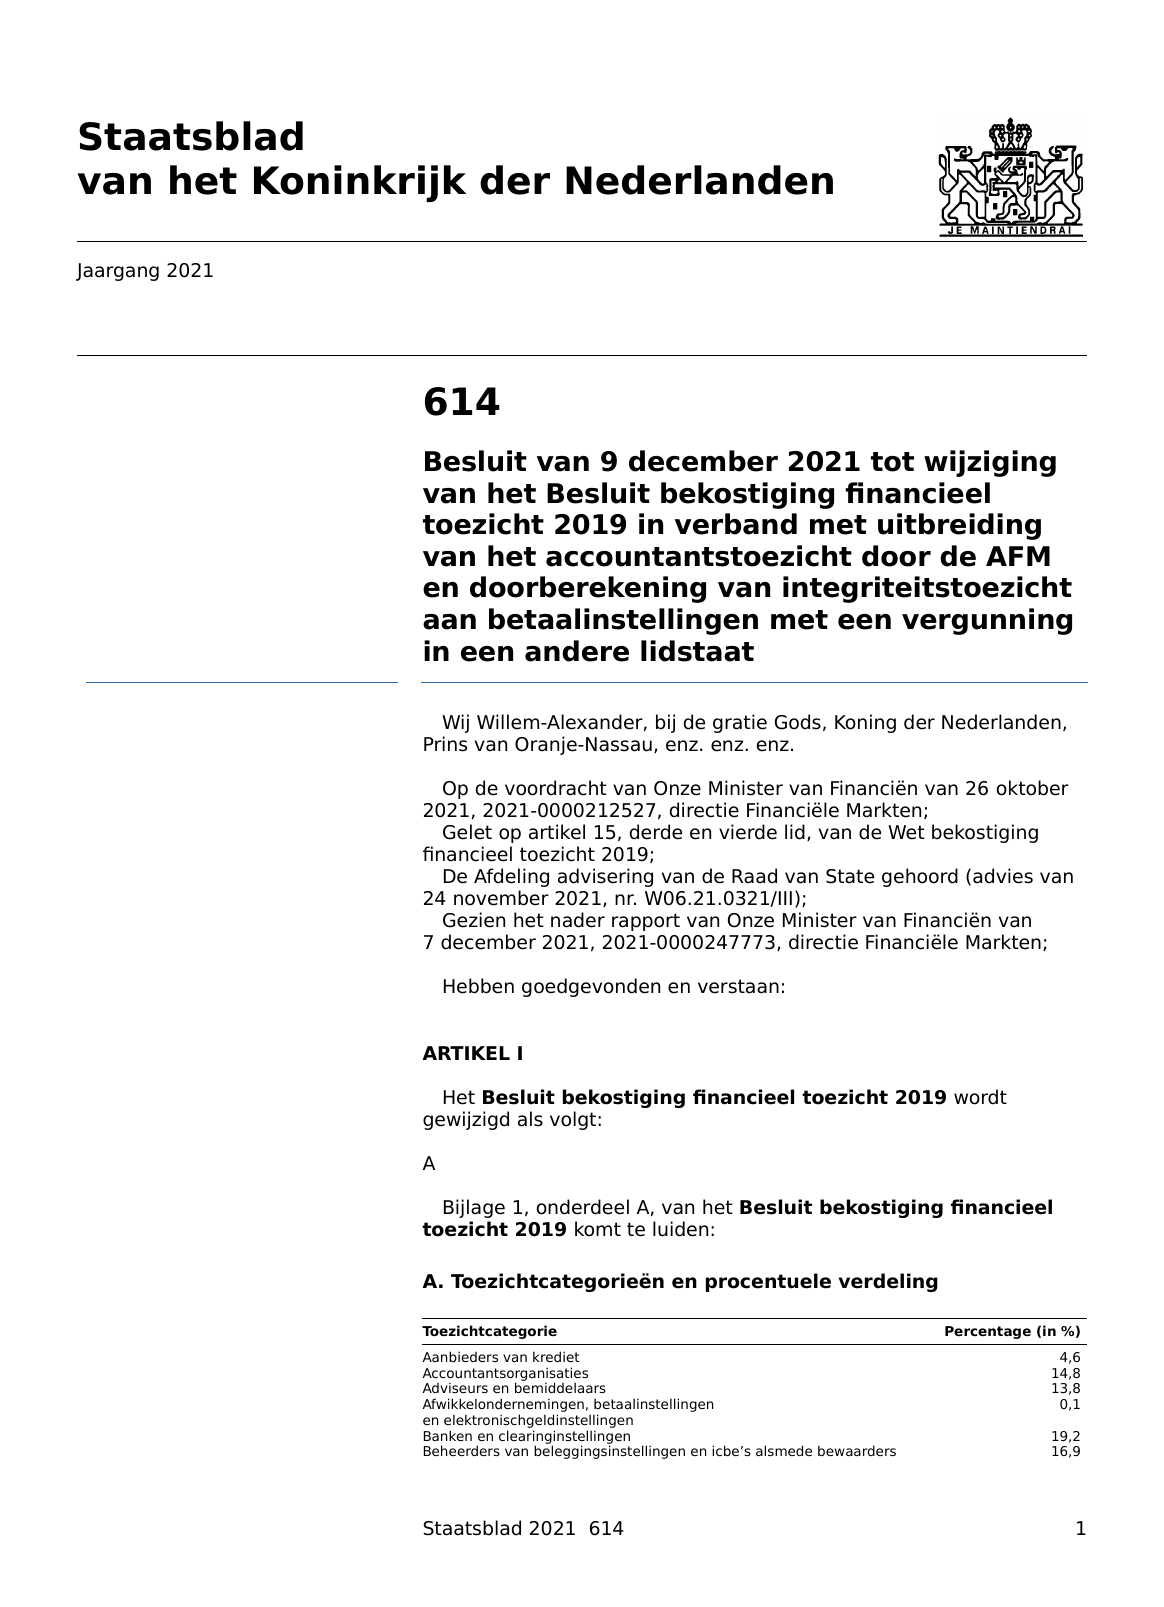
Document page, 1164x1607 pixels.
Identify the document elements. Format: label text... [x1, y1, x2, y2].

text Besluit van 9 december 2021 tot wijziging van het Besluit bekostiging financieel toezicht 2019 in verband met uitbreiding van het accountantstoezicht door de AFM en doorberekening van integriteitstoezicht aan betaalinstellingen met een vergunning in een andere lidstaat [422, 447, 1087, 667]
text Het Besluit bekostiging financieel toezicht 2019 wordt gewijzigd als volgt: [422, 1087, 1087, 1131]
text Gezien het nader rapport van Onze Minister van Financiën van 7 december 2021, 2021-0000247773, directie Financiële Markten; [422, 910, 1087, 954]
text Bijlage 1, onderdeel A, van het Besluit bekostiging financieel toezicht 2019 komt te luiden: [422, 1197, 1087, 1241]
subtitle ARTIKEL I [422, 1042, 1087, 1064]
table_header Staatsblad van het Koninkrijk der Nederlanden [77, 100, 886, 241]
table_header Percentage (in %) [923, 1319, 1087, 1344]
table_cell 4,6 [923, 1345, 1087, 1365]
text A [422, 1153, 1087, 1175]
table_cell Adviseurs en bemiddelaars [422, 1381, 923, 1397]
table_header [886, 100, 1087, 241]
table_cell Beheerders van beleggingsinstellingen en icbe’s alsmede bewaarders [422, 1444, 923, 1460]
subtitle A. Toezichtcategorieën en procentuele verdeling [422, 1271, 1087, 1293]
text Hebben goedgevonden en verstaan: [422, 976, 1087, 998]
text Gelet op artikel 15, derde en vierde lid, van de Wet bekostiging financieel toezicht 2019; [422, 822, 1087, 866]
table_cell Afwikkelondernemingen, betaalinstellingen en elektronischgeldinstellingen [422, 1397, 923, 1428]
text Wij Willem-Alexander, bij de gratie Gods, Koning der Nederlanden, Prins van Oranje-Nassau, enz. enz. enz. [422, 712, 1087, 756]
text De Afdeling advisering van de Raad van State gehoord (advies van 24 november 2021, nr. W06.21.0321/III); [422, 866, 1087, 910]
text Op de voordracht van Onze Minister van Financiën van 26 oktober 2021, 2021-0000212527, directie Financiële Markten; [422, 778, 1087, 822]
table_cell 16,9 [923, 1444, 1087, 1460]
picture [936, 115, 1087, 240]
table_cell 14,8 [923, 1365, 1087, 1381]
table_cell 13,8 [923, 1381, 1087, 1397]
table_cell Aanbieders van krediet [422, 1345, 923, 1365]
subtitle 614 [422, 381, 1087, 424]
table_cell Banken en clearinginstellingen [422, 1428, 923, 1444]
table_cell Jaargang 2021 [77, 242, 1087, 355]
table_cell 19,2 [923, 1428, 1087, 1444]
table_header Toezichtcategorie [422, 1319, 923, 1344]
table_cell Accountantsorganisaties [422, 1365, 923, 1381]
table_cell 0,1 [923, 1397, 1087, 1428]
